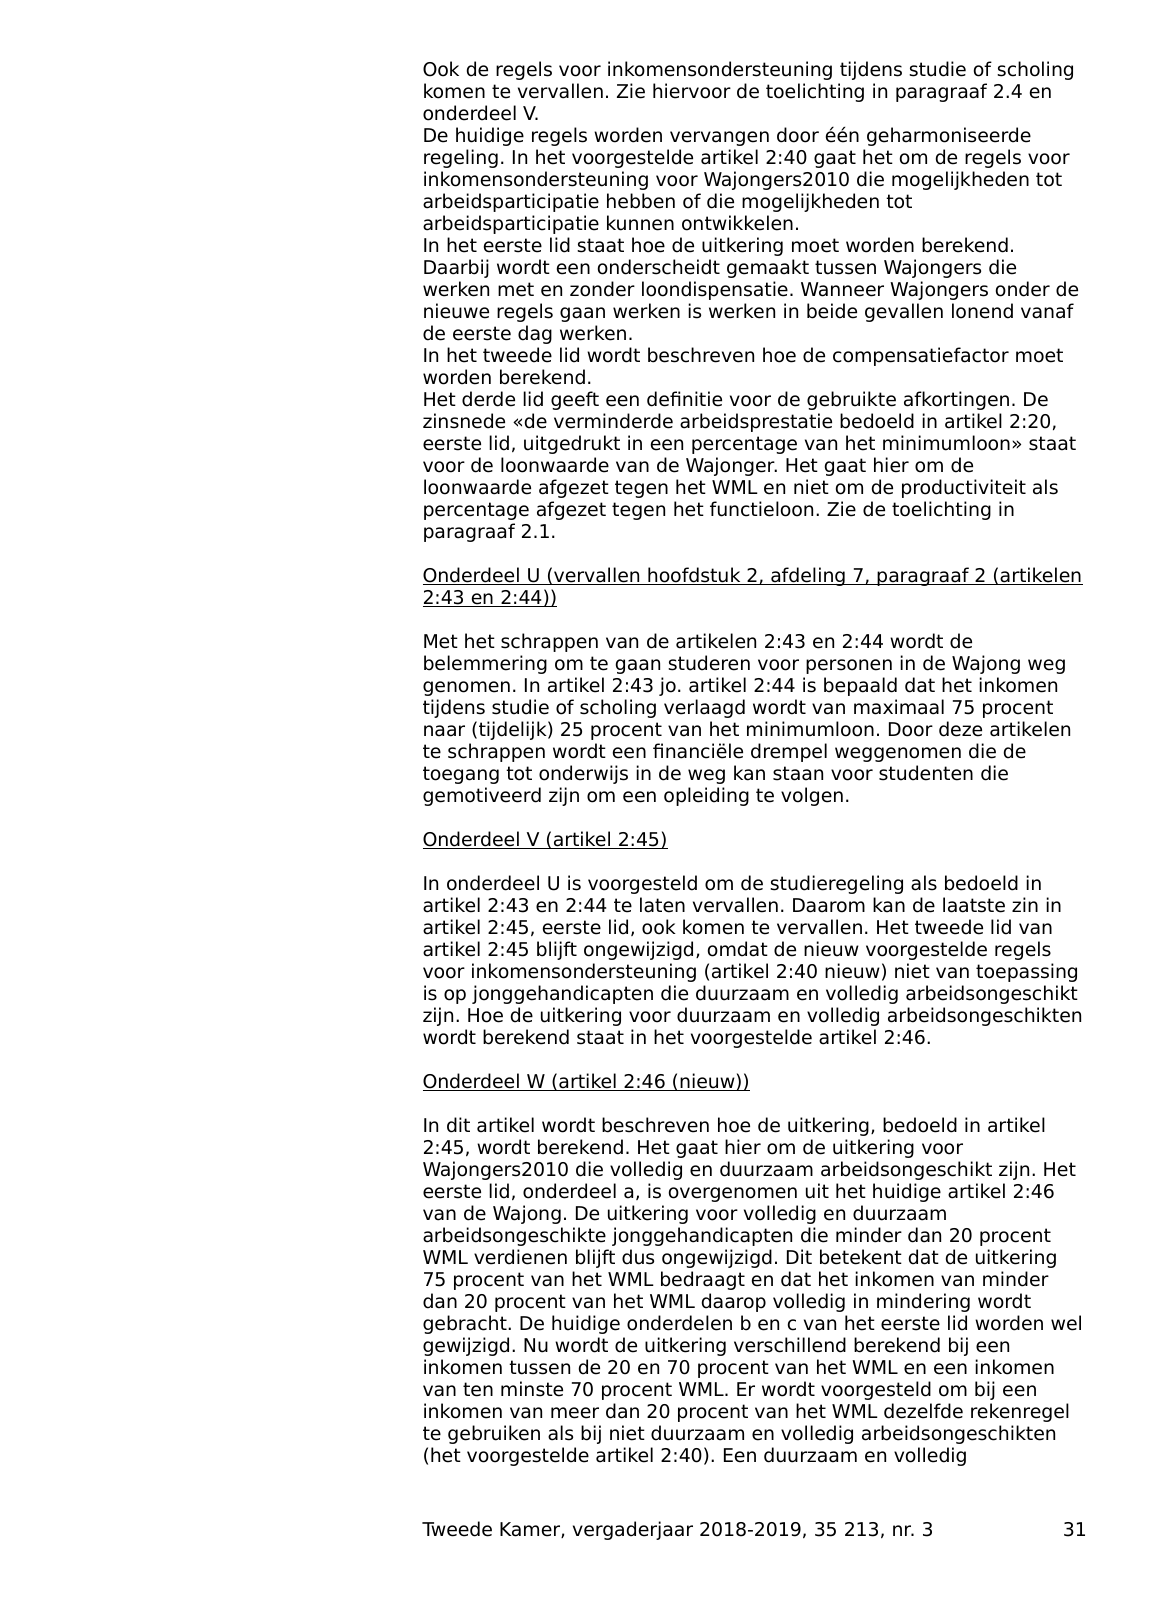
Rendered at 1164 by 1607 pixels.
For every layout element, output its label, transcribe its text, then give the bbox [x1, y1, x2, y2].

text In onderdeel U is voorgesteld om de studieregeling als bedoeld in artikel 2:43 en 2:44 te laten vervallen. Daarom kan de laatste zin in artikel 2:45, eerste lid, ook komen te vervallen. Het tweede lid van artikel 2:45 blijft ongewijzigd, omdat de nieuw voorgestelde regels voor inkomensondersteuning (artikel 2:40 nieuw) niet van toepassing is op jonggehandicapten die duurzaam en volledig arbeidsongeschikt zijn. Hoe de uitkering voor duurzaam en volledig arbeidsongeschikten wordt berekend staat in het voorgestelde artikel 2:46. [422, 873, 1087, 1049]
text Ook de regels voor inkomensondersteuning tijdens studie of scholing komen te vervallen. Zie hiervoor de toelichting in paragraaf 2.4 en onderdeel V. [422, 59, 1087, 125]
subtitle Onderdeel V (artikel 2:45) [422, 829, 1087, 851]
subtitle Onderdeel U (vervallen hoofdstuk 2, afdeling 7, paragraaf 2 (artikelen 2:43 en 2:44)) [422, 565, 1087, 609]
text In het eerste lid staat hoe de uitkering moet worden berekend. Daarbij wordt een onderscheidt gemaakt tussen Wajongers die werken met en zonder loondispensatie. Wanneer Wajongers onder de nieuwe regels gaan werken is werken in beide gevallen lonend vanaf de eerste dag werken. [422, 235, 1087, 345]
text De huidige regels worden vervangen door één geharmoniseerde regeling. In het voorgestelde artikel 2:40 gaat het om de regels voor inkomensondersteuning voor Wajongers2010 die mogelijkheden tot arbeidsparticipatie hebben of die mogelijkheden tot arbeidsparticipatie kunnen ontwikkelen. [422, 125, 1087, 235]
subtitle Onderdeel W (artikel 2:46 (nieuw)) [422, 1071, 1087, 1093]
text Met het schrappen van de artikelen 2:43 en 2:44 wordt de belemmering om te gaan studeren voor personen in de Wajong weg genomen. In artikel 2:43 jo. artikel 2:44 is bepaald dat het inkomen tijdens studie of scholing verlaagd wordt van maximaal 75 procent naar (tijdelijk) 25 procent van het minimumloon. Door deze artikelen te schrappen wordt een financiële drempel weggenomen die de toegang tot onderwijs in de weg kan staan voor studenten die gemotiveerd zijn om een opleiding te volgen. [422, 631, 1087, 807]
text Het derde lid geeft een definitie voor de gebruikte afkortingen. De zinsnede «de verminderde arbeidsprestatie bedoeld in artikel 2:20, eerste lid, uitgedrukt in een percentage van het minimumloon» staat voor de loonwaarde van de Wajonger. Het gaat hier om de loonwaarde afgezet tegen het WML en niet om de productiviteit als percentage afgezet tegen het functieloon. Zie de toelichting in paragraaf 2.1. [422, 389, 1087, 543]
text In het tweede lid wordt beschreven hoe de compensatiefactor moet worden berekend. [422, 345, 1087, 389]
text In dit artikel wordt beschreven hoe de uitkering, bedoeld in artikel 2:45, wordt berekend. Het gaat hier om de uitkering voor Wajongers2010 die volledig en duurzaam arbeidsongeschikt zijn. Het eerste lid, onderdeel a, is overgenomen uit het huidige artikel 2:46 van de Wajong. De uitkering voor volledig en duurzaam arbeidsongeschikte jonggehandicapten die minder dan 20 procent WML verdienen blijft dus ongewijzigd. Dit betekent dat de uitkering 75 procent van het WML bedraagt en dat het inkomen van minder dan 20 procent van het WML daarop volledig in mindering wordt gebracht. De huidige onderdelen b en c van het eerste lid worden wel gewijzigd. Nu wordt de uitkering verschillend berekend bij een inkomen tussen de 20 en 70 procent van het WML en een inkomen van ten minste 70 procent WML. Er wordt voorgesteld om bij een inkomen van meer dan 20 procent van het WML dezelfde rekenregel te gebruiken als bij niet duurzaam en volledig arbeidsongeschikten (het voorgestelde artikel 2:40). Een duurzaam en volledig [422, 1115, 1087, 1467]
